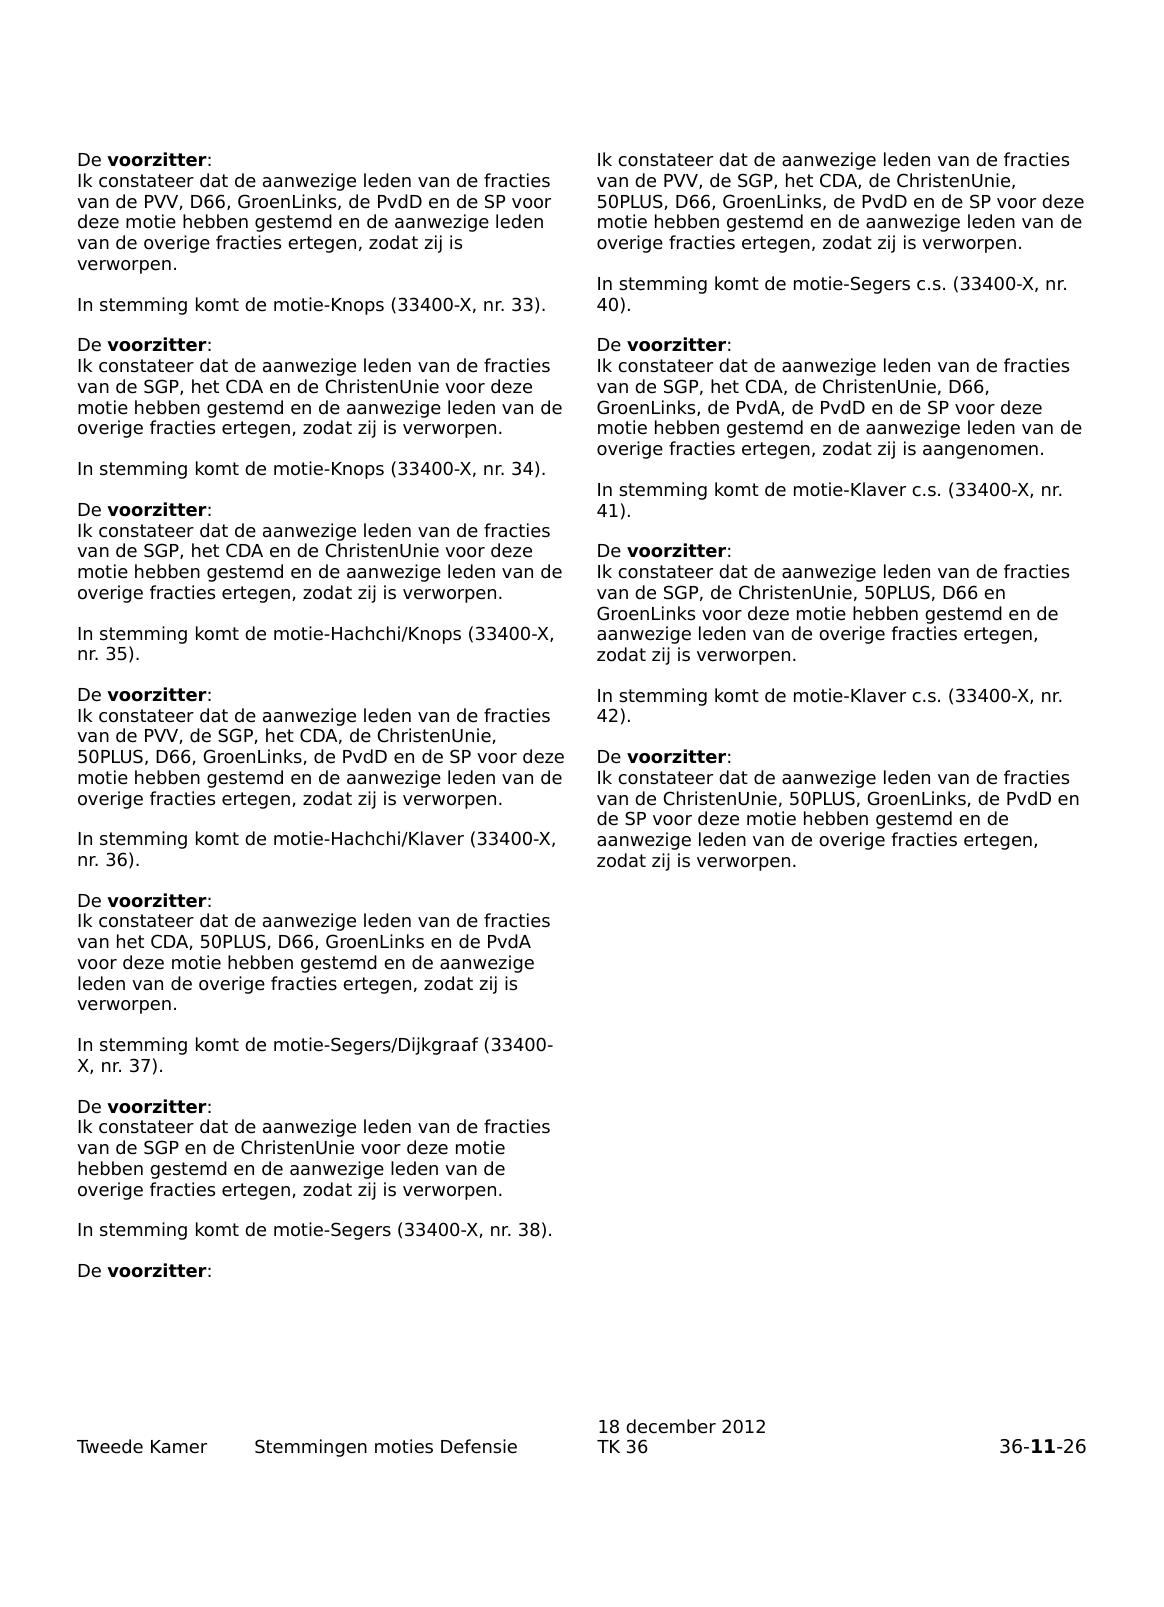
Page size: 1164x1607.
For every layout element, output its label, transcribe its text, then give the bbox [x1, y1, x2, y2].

text De voorzitter: [77, 150, 567, 171]
text Ik constateer dat de aanwezige leden van de fracties van de SGP, de ChristenUnie, 50PLUS, D66 en GroenLinks voor deze motie hebben gestemd en de aanwezige leden van de overige fracties ertegen, zodat zij is verworpen. [596, 562, 1087, 666]
text In stemming komt de motie-Segers c.s. (33400-X, nr. 40). [596, 274, 1087, 315]
text Ik constateer dat de aanwezige leden van de fracties van de SGP, het CDA, de ChristenUnie, D66, GroenLinks, de PvdA, de PvdD en de SP voor deze motie hebben gestemd en de aanwezige leden van de overige fracties ertegen, zodat zij is aangenomen. [596, 356, 1087, 460]
text De voorzitter: [77, 335, 567, 356]
text Ik constateer dat de aanwezige leden van de fracties van de PVV, D66, GroenLinks, de PvdD en de SP voor deze motie hebben gestemd en de aanwezige leden van de overige fracties ertegen, zodat zij is verworpen. [77, 171, 567, 274]
text Ik constateer dat de aanwezige leden van de fracties van de SGP en de ChristenUnie voor deze motie hebben gestemd en de aanwezige leden van de overige fracties ertegen, zodat zij is verworpen. [77, 1117, 567, 1200]
text Ik constateer dat de aanwezige leden van de fracties van de ChristenUnie, 50PLUS, GroenLinks, de PvdD en de SP voor deze motie hebben gestemd en de aanwezige leden van de overige fracties ertegen, zodat zij is verworpen. [596, 768, 1087, 871]
text In stemming komt de motie-Segers (33400-X, nr. 38). [77, 1220, 567, 1241]
text In stemming komt de motie-Hachchi/Knops (33400-X, nr. 35). [77, 623, 567, 665]
text Ik constateer dat de aanwezige leden van de fracties van de SGP, het CDA en de ChristenUnie voor deze motie hebben gestemd en de aanwezige leden van de overige fracties ertegen, zodat zij is verworpen. [77, 520, 567, 603]
text De voorzitter: [77, 500, 567, 520]
text De voorzitter: [596, 747, 1087, 768]
text Ik constateer dat de aanwezige leden van de fracties van de PVV, de SGP, het CDA, de ChristenUnie, 50PLUS, D66, GroenLinks, de PvdD en de SP voor deze motie hebben gestemd en de aanwezige leden van de overige fracties ertegen, zodat zij is verworpen. [77, 706, 567, 809]
text Ik constateer dat de aanwezige leden van de fracties van het CDA, 50PLUS, D66, GroenLinks en de PvdA voor deze motie hebben gestemd en de aanwezige leden van de overige fracties ertegen, zodat zij is verworpen. [77, 911, 567, 1015]
text De voorzitter: [77, 685, 567, 706]
text De voorzitter: [596, 541, 1087, 562]
text Ik constateer dat de aanwezige leden van de fracties van de PVV, de SGP, het CDA, de ChristenUnie, 50PLUS, D66, GroenLinks, de PvdD en de SP voor deze motie hebben gestemd en de aanwezige leden van de overige fracties ertegen, zodat zij is verworpen. [596, 150, 1087, 254]
text De voorzitter: [596, 335, 1087, 356]
text In stemming komt de motie-Knops (33400-X, nr. 33). [77, 294, 567, 315]
text In stemming komt de motie-Klaver c.s. (33400-X, nr. 42). [596, 686, 1087, 727]
text De voorzitter: [77, 891, 567, 911]
text De voorzitter: [77, 1261, 567, 1282]
text In stemming komt de motie-Klaver c.s. (33400-X, nr. 41). [596, 480, 1087, 521]
text In stemming komt de motie-Knops (33400-X, nr. 34). [77, 459, 567, 480]
text De voorzitter: [77, 1096, 567, 1117]
text In stemming komt de motie-Hachchi/Klaver (33400-X, nr. 36). [77, 829, 567, 871]
text Ik constateer dat de aanwezige leden van de fracties van de SGP, het CDA en de ChristenUnie voor deze motie hebben gestemd en de aanwezige leden van de overige fracties ertegen, zodat zij is verworpen. [77, 356, 567, 439]
text In stemming komt de motie-Segers/Dijkgraaf (33400-X, nr. 37). [77, 1035, 567, 1076]
